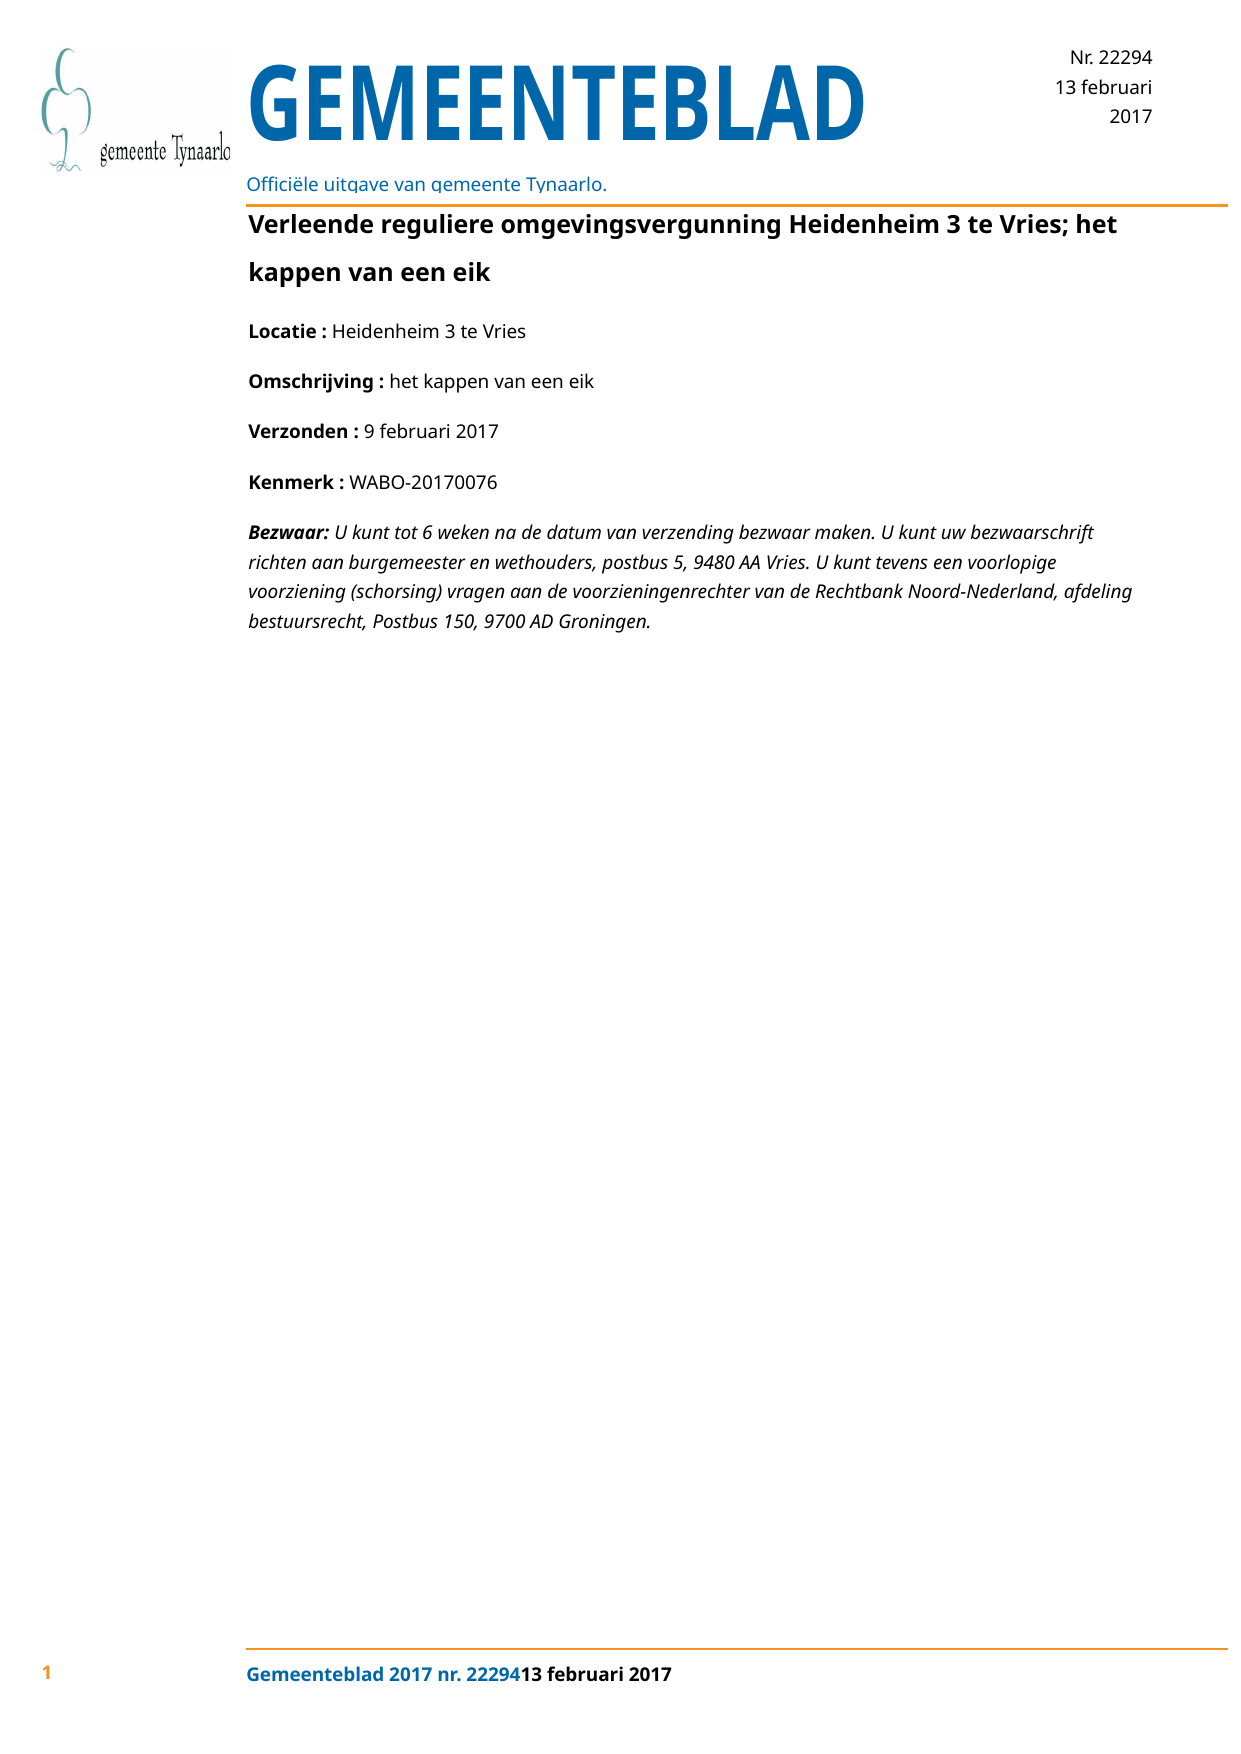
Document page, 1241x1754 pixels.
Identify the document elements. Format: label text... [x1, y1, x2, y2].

text Verleende reguliere omgevingsvergunning Heidenheim 3 te Vries; het kappen van een eik [248, 207, 1152, 288]
text Locatie : Heidenheim 3 te Vries [248, 318, 1152, 344]
text Bezwaar: U kunt tot 6 weken na de datum van verzending bezwaar maken. U kunt uw bezwaarschrift richten aan burgemeester en wethouders, postbus 5, 9480 AA Vries. U kunt tevens een voorlopige voorziening (schorsing) vragen aan de voorzieningenrechter van de Rechtbank Noord-Nederland, afdeling bestuursrecht, Postbus 150, 9700 AD Groningen. [248, 519, 1152, 634]
text Verzonden : 9 februari 2017 [248, 419, 1152, 444]
text Omschrijving : het kappen van een eik [248, 368, 1152, 394]
picture [41, 47, 231, 172]
text Kenmerk : WABO-20170076 [248, 469, 1152, 495]
